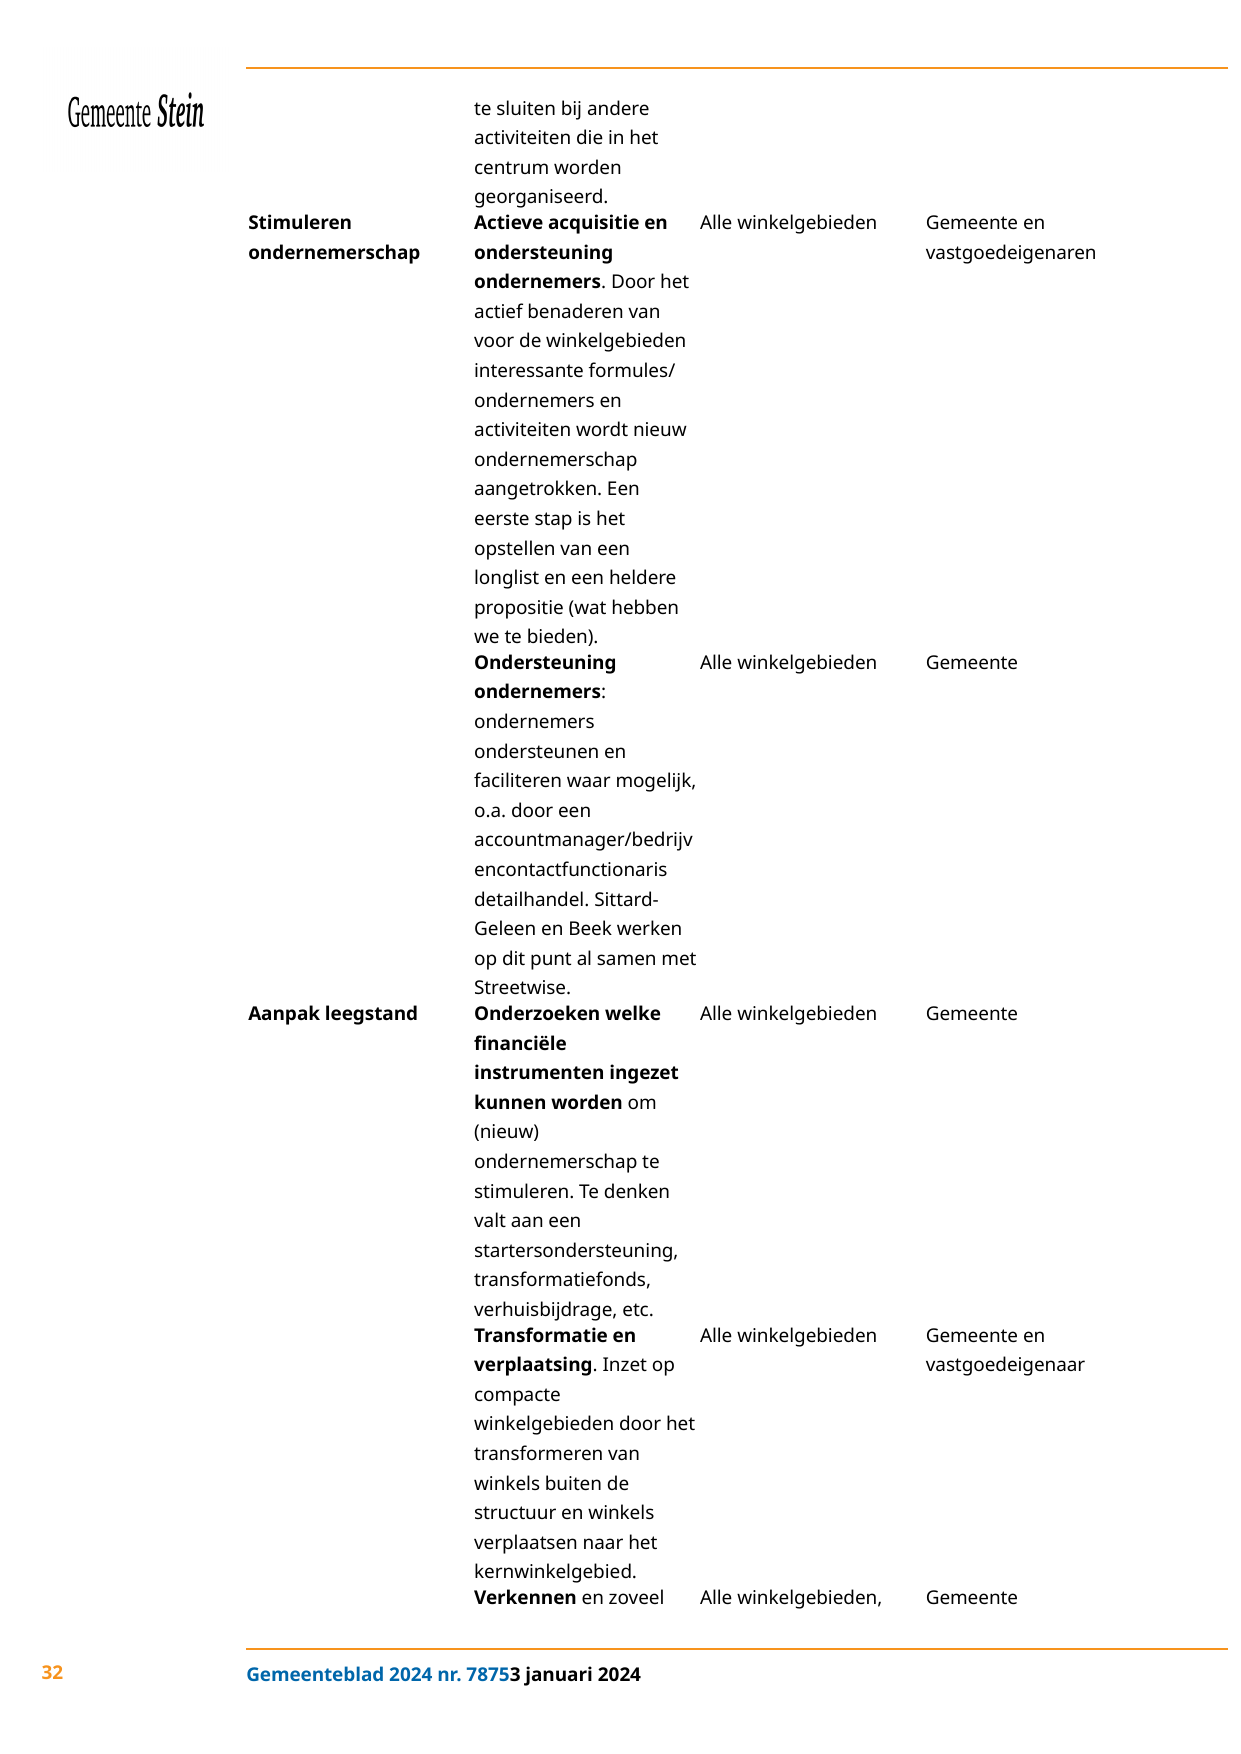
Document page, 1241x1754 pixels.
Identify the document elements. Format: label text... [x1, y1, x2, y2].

table_cell Alle winkelgebieden [700, 209, 926, 649]
table_cell Alle winkelgebieden [700, 1000, 926, 1322]
table_cell Gemeente en vastgoedeigenaar [926, 1322, 1152, 1584]
table_cell te sluiten bij andere activiteiten die in het centrum worden georganiseerd. [474, 95, 700, 209]
table_cell Transformatie en verplaatsing. Inzet op compacte winkelgebieden door het transformeren van winkels buiten de structuur en winkels verplaatsen naar het kernwinkelgebied. [474, 1322, 700, 1584]
table_cell Onderzoeken welke financiële instrumenten ingezet kunnen worden om (nieuw) ondernemerschap te stimuleren. Te denken valt aan een startersondersteuning, transformatiefonds, verhuisbijdrage, etc. [474, 1000, 700, 1322]
table_cell Stimuleren ondernemerschap [248, 209, 474, 649]
table_cell Verkennen en zoveel [474, 1584, 700, 1610]
table_cell Gemeente en vastgoedeigenaren [926, 209, 1152, 649]
table_cell Gemeente [926, 649, 1152, 1000]
table_cell Ondersteuning ondernemers: ondernemers ondersteunen en faciliteren waar mogelijk, o.a. door een accountmanager/bedrijvencontactfunctionaris detailhandel. Sittard-Geleen en Beek werken op dit punt al samen met Streetwise. [474, 649, 700, 1000]
table_cell Aanpak leegstand [248, 1000, 474, 1322]
picture [41, 47, 231, 172]
table_cell Actieve acquisitie en ondersteuning ondernemers. Door het actief benaderen van voor de winkelgebieden interessante formules/ ondernemers en activiteiten wordt nieuw ondernemerschap aangetrokken. Een eerste stap is het opstellen van een longlist en een heldere propositie (wat hebben we te bieden). [474, 209, 700, 649]
table_cell Alle winkelgebieden [700, 1322, 926, 1584]
table_cell [248, 649, 474, 1000]
table_cell Gemeente [926, 1584, 1152, 1610]
table_cell [248, 1584, 474, 1610]
table_cell [700, 95, 926, 209]
table_cell [248, 1322, 474, 1584]
table_cell [926, 95, 1152, 209]
table_cell Alle winkelgebieden [700, 649, 926, 1000]
table_cell [248, 95, 474, 209]
table_cell Gemeente [926, 1000, 1152, 1322]
table_cell Alle winkelgebieden, [700, 1584, 926, 1610]
